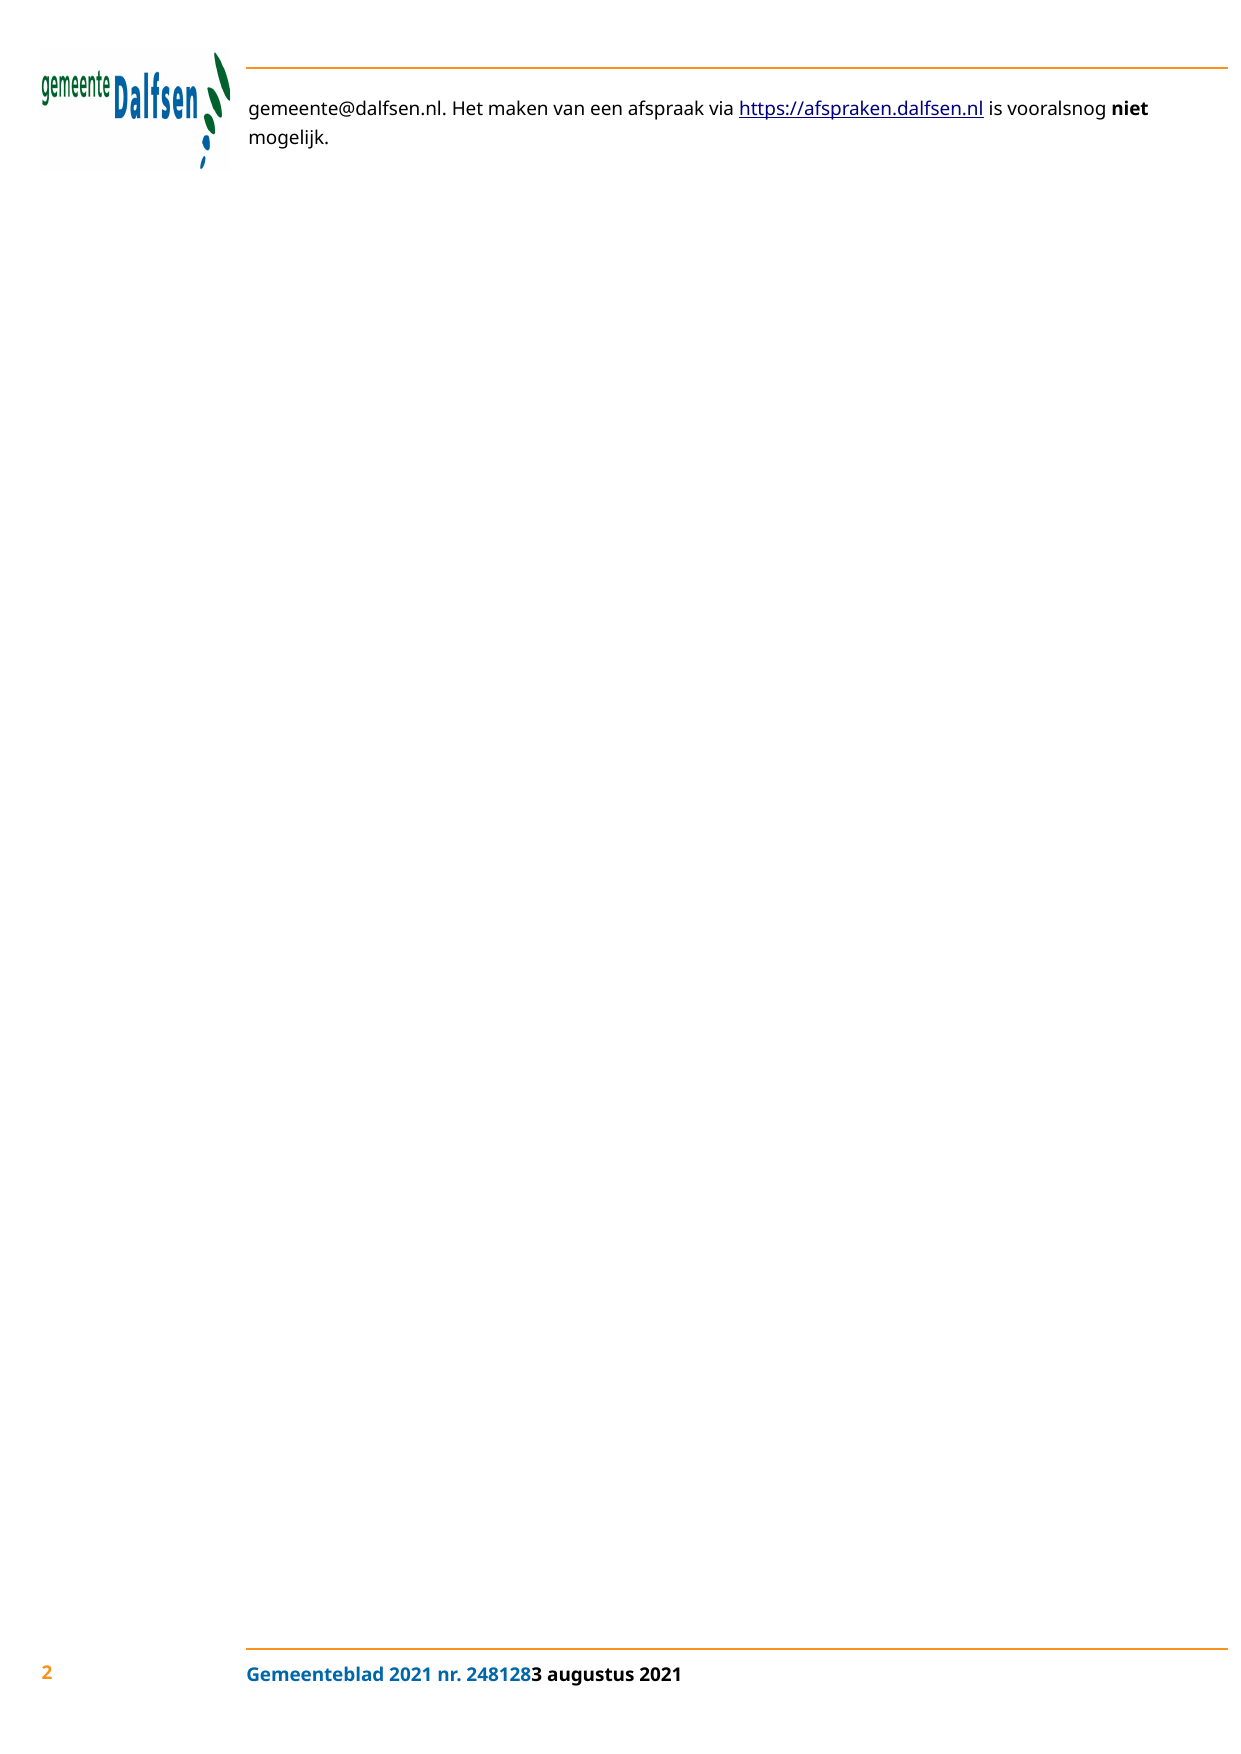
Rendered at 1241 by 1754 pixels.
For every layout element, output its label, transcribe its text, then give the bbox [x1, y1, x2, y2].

text gemeente@dalfsen.nl. Het maken van een afspraak via https://afspraken.dalfsen.nl is vooralsnog niet mogelijk. [248, 95, 1152, 150]
picture [41, 47, 231, 172]
